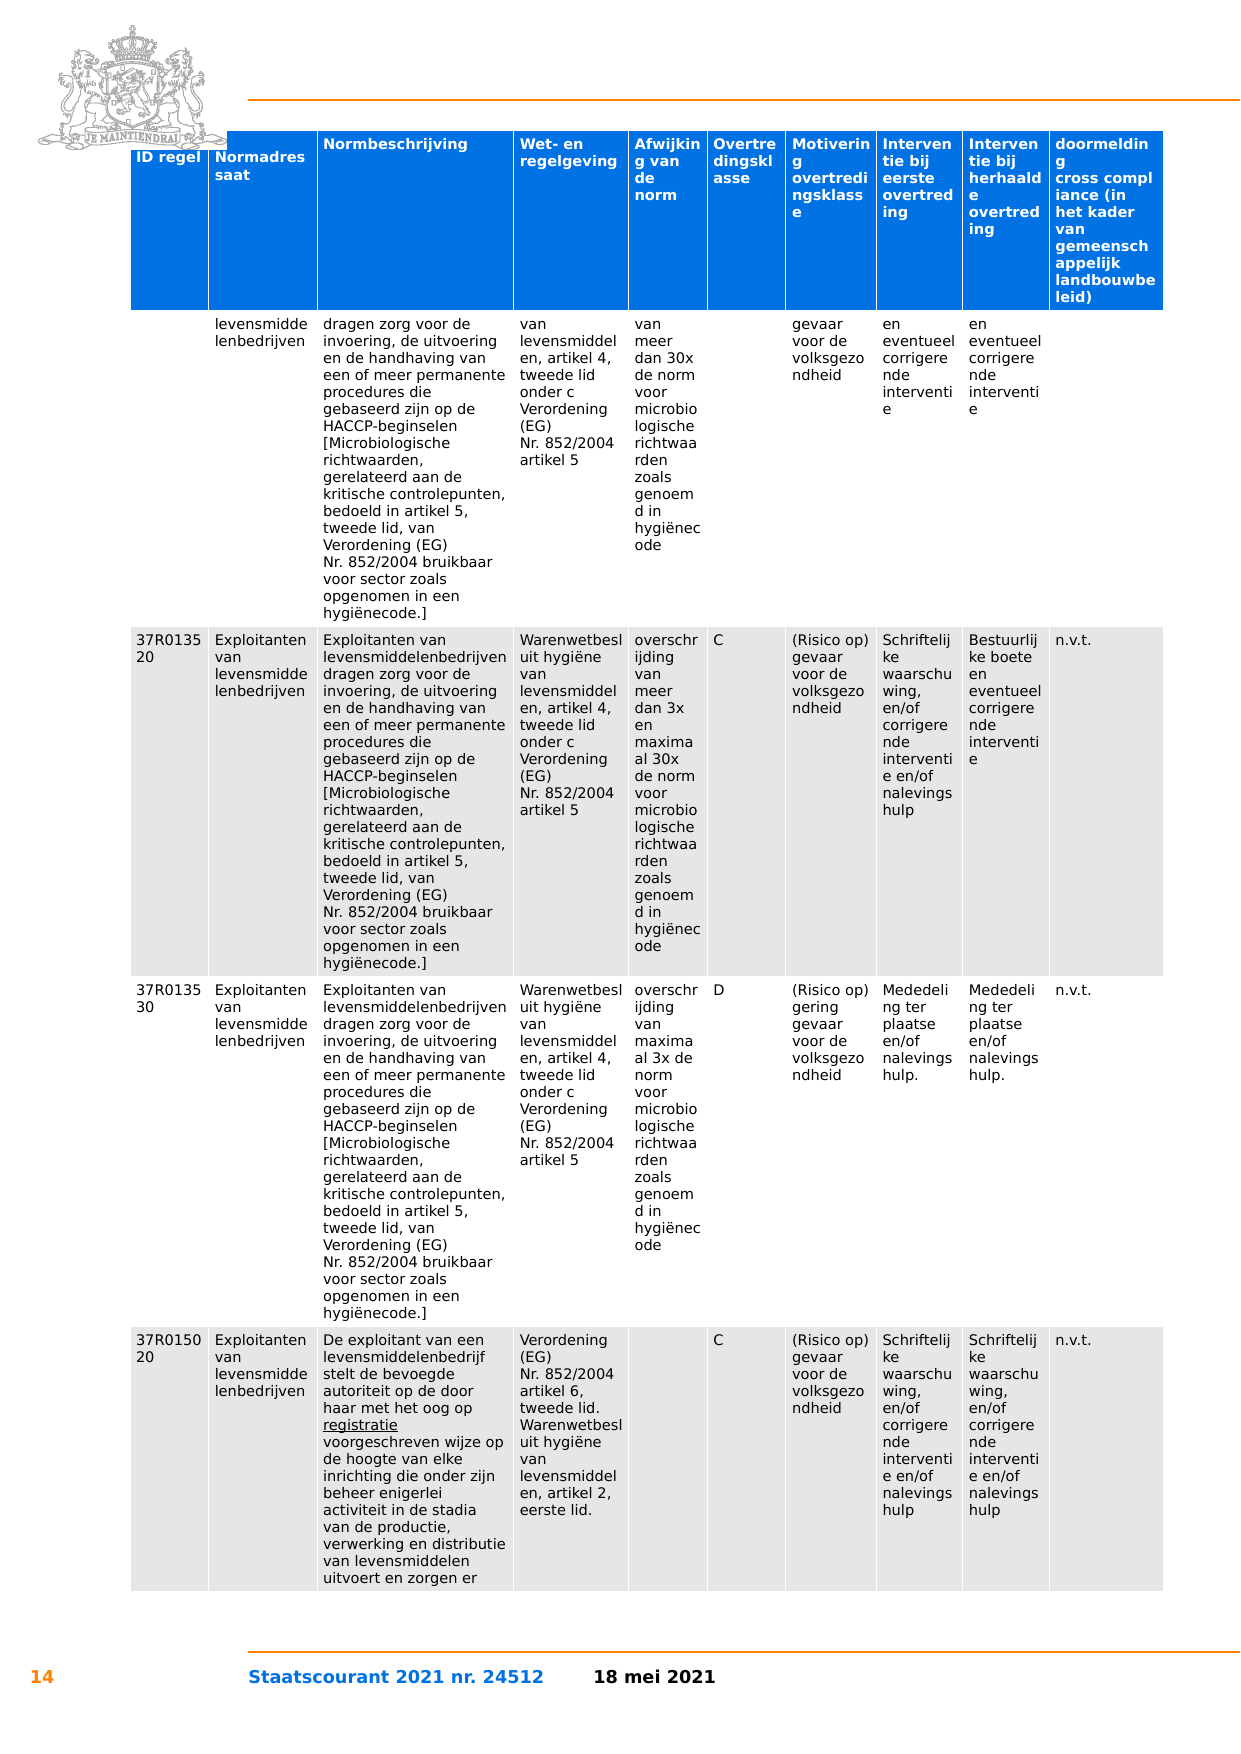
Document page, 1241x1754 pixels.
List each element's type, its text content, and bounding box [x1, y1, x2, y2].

table_cell C [708, 627, 785, 976]
table_cell overschrijding van meer dan 3x en maximaal 30x de norm voor microbiologische richtwaarden zoals genoemd in hygiënecode [629, 627, 707, 976]
table_cell van meer dan 30x de norm voor microbiologische richtwaarden zoals genoemd in hygiënecode [629, 311, 707, 626]
table_cell (Risico op) gevaar voor de volksgezondheid [786, 1327, 876, 1591]
table_cell Exploitanten van levensmiddelenbedrijven [209, 627, 317, 976]
table_header Interventie bij herhaalde overtreding [963, 131, 1049, 310]
table_cell en eventueel corrigerende interventie [877, 311, 962, 626]
table_cell Mededeling ter plaatse en/of nalevingshulp. [877, 977, 962, 1326]
table_cell (Risico op) gering gevaar voor de volksgezondheid [786, 977, 876, 1326]
table_cell C [708, 1327, 785, 1591]
table_header Normadressaat [209, 131, 317, 310]
table_cell D [708, 977, 785, 1326]
table_cell (Risico op) gevaar voor de volksgezondheid [786, 627, 876, 976]
table_header Afwijking van de norm [629, 131, 707, 310]
table_header Wet- en regelgeving [514, 131, 628, 310]
table_cell overschrijding van maximaal 3x de norm voor microbiologische richtwaarden zoals genoemd in hygiënecode [629, 977, 707, 1326]
table_cell Exploitanten van levensmiddelenbedrijven [209, 1327, 317, 1591]
table_header Normbeschrijving [318, 131, 513, 310]
table_cell levensmiddelenbedrijven [209, 311, 317, 626]
table_cell Verordening (EG) Nr. 852/2004 artikel 6, tweede lid. Warenwetbesluit hygiëne van levensmiddelen, artikel 2, eerste lid. [514, 1327, 628, 1591]
table_cell 37R013530 [131, 977, 208, 1326]
table_cell Exploitanten van levensmiddelenbedrijven dragen zorg voor de invoering, de uitvoering en de handhaving van een of meer permanente procedures die gebaseerd zijn op de HACCP-beginselen [Microbiologische richtwaarden, gerelateerd aan de kritische controlepunten, bedoeld in artikel 5, tweede lid, van Verordening (EG) Nr. 852/2004 bruikbaar voor sector zoals opgenomen in een hygiënecode.] [318, 627, 513, 976]
table_cell [629, 1327, 707, 1591]
table_cell n.v.t. [1050, 977, 1163, 1326]
table_cell dragen zorg voor de invoering, de uitvoering en de handhaving van een of meer permanente procedures die gebaseerd zijn op de HACCP-beginselen [Microbiologische richtwaarden, gerelateerd aan de kritische controlepunten, bedoeld in artikel 5, tweede lid, van Verordening (EG) Nr. 852/2004 bruikbaar voor sector zoals opgenomen in een hygiënecode.] [318, 311, 513, 626]
table_cell 37R015020 [131, 1327, 208, 1591]
table_cell n.v.t. [1050, 1327, 1163, 1591]
table_cell De exploitant van een levensmiddelenbedrijf stelt de bevoegde autoriteit op de door haar met het oog op registratie voorgeschreven wijze op de hoogte van elke inrichting die onder zijn beheer enigerlei activiteit in de stadia van de productie, verwerking en distributie van levensmiddelen uitvoert en zorgen er [318, 1327, 513, 1591]
table_cell Warenwetbesluit hygiëne van levensmiddelen, artikel 4, tweede lid onder c Verordening (EG) Nr. 852/2004 artikel 5 [514, 627, 628, 976]
table_cell [1050, 311, 1163, 626]
table_cell [131, 311, 208, 626]
table_cell en eventueel corrigerende interventie [963, 311, 1049, 626]
table_cell Schriftelijke waarschuwing, en/of corrigerende interventie en/of nalevingshulp [877, 1327, 962, 1591]
table_cell van levensmiddelen, artikel 4, tweede lid onder c Verordening (EG) Nr. 852/2004 artikel 5 [514, 311, 628, 626]
table_cell n.v.t. [1050, 627, 1163, 976]
table_cell [708, 311, 785, 626]
table_cell Exploitanten van levensmiddelenbedrijven dragen zorg voor de invoering, de uitvoering en de handhaving van een of meer permanente procedures die gebaseerd zijn op de HACCP-beginselen [Microbiologische richtwaarden, gerelateerd aan de kritische controlepunten, bedoeld in artikel 5, tweede lid, van Verordening (EG) Nr. 852/2004 bruikbaar voor sector zoals opgenomen in een hygiënecode.] [318, 977, 513, 1326]
table_cell Exploitanten van levensmiddelenbedrijven [209, 977, 317, 1326]
table_cell Schriftelijke waarschuwing, en/of corrigerende interventie en/of nalevingshulp [963, 1327, 1049, 1591]
table_header Interventie bij eerste overtreding [877, 131, 962, 310]
table_header ID regel [131, 150, 208, 310]
table_cell Schriftelijke waarschuwing, en/of corrigerende interventie en/of nalevingshulp [877, 627, 962, 976]
table_cell Warenwetbesluit hygiëne van levensmiddelen, artikel 4, tweede lid onder c Verordening (EG) Nr. 852/2004 artikel 5 [514, 977, 628, 1326]
table_header Overtredingsklasse [708, 131, 785, 310]
table_cell Mededeling ter plaatse en/of nalevingshulp. [963, 977, 1049, 1326]
table_cell 37R013520 [131, 627, 208, 976]
table_header Motivering overtredingsklasse [786, 131, 876, 310]
picture [38, 25, 227, 150]
table_cell Bestuurlijke boete en eventueel corrigerende interventie [963, 627, 1049, 976]
table_cell gevaar voor de volksgezondheid [786, 311, 876, 626]
table_header doormelding cross compliance (in het kader van gemeenschappelijk landbouwbeleid) [1050, 131, 1163, 310]
